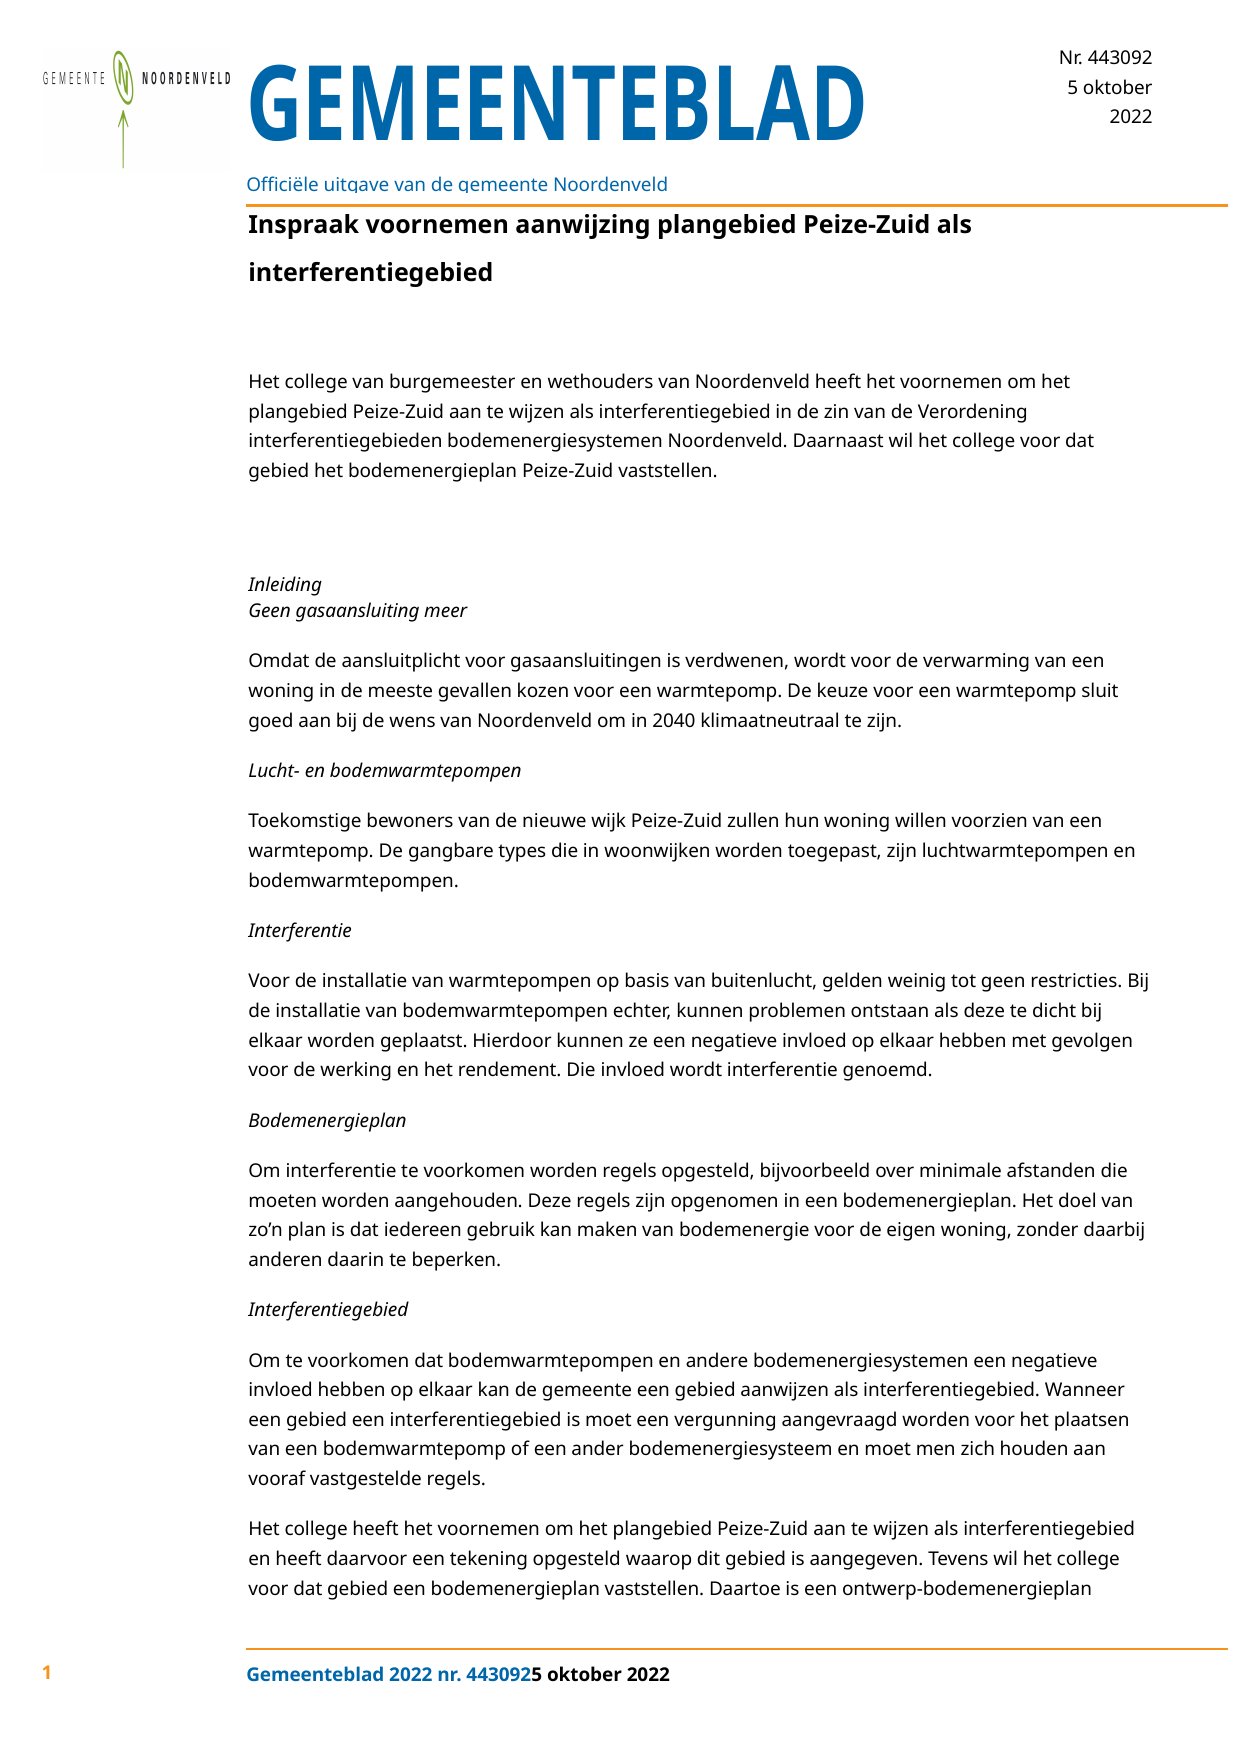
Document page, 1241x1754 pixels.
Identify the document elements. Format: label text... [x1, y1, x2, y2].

text Bodemenergieplan [248, 1107, 1152, 1132]
text Om interferentie te voorkomen worden regels opgesteld, bijvoorbeeld over minimale afstanden die moeten worden aangehouden. Deze regels zijn opgenomen in een bodemenergieplan. Het doel van zo’n plan is dat iedereen gebruik kan maken van bodemenergie voor de eigen woning, zonder daarbij anderen daarin te beperken. [248, 1157, 1152, 1272]
picture [41, 47, 231, 172]
text Geen gasaansluiting meer [248, 597, 1152, 623]
text Om te voorkomen dat bodemwarmtepompen en andere bodemenergiesystemen een negatieve invloed hebben op elkaar kan de gemeente een gebied aanwijzen als interferentiegebied. Wanneer een gebied een interferentiegebied is moet een vergunning aangevraagd worden voor het plaatsen van een bodemwarmtepomp of een ander bodemenergiesysteem en moet men zich houden aan vooraf vastgestelde regels. [248, 1347, 1152, 1491]
text Omdat de aansluitplicht voor gasaansluitingen is verdwenen, wordt voor de verwarming van een woning in de meeste gevallen kozen voor een warmtepomp. De keuze voor een warmtepomp sluit goed aan bij de wens van Noordenveld om in 2040 klimaatneutraal te zijn. [248, 648, 1152, 732]
text Toekomstige bewoners van de nieuwe wijk Peize-Zuid zullen hun woning willen voorzien van een warmtepomp. De gangbare types die in woonwijken worden toegepast, zijn luchtwarmtepompen en bodemwarmtepompen. [248, 808, 1152, 892]
text Interferentie [248, 917, 1152, 943]
text Inleiding [248, 571, 1152, 597]
text Lucht- en bodemwarmtepompen [248, 757, 1152, 783]
text Voor de installatie van warmtepompen op basis van buitenlucht, gelden weinig tot geen restricties. Bij de installatie van bodemwarmtepompen echter, kunnen problemen ontstaan als deze te dicht bij elkaar worden geplaatst. Hierdoor kunnen ze een negatieve invloed op elkaar hebben met gevolgen voor de werking en het rendement. Die invloed wordt interferentie genoemd. [248, 968, 1152, 1082]
text Het college van burgemeester en wethouders van Noordenveld heeft het voornemen om het plangebied Peize-Zuid aan te wijzen als interferentiegebied in de zin van de Verordening interferentiegebieden bodemenergiesystemen Noordenveld. Daarnaast wil het college voor dat gebied het bodemenergieplan Peize-Zuid vaststellen. [248, 368, 1152, 483]
text Inspraak voornemen aanwijzing plangebied Peize-Zuid als interferentiegebied [248, 207, 1152, 288]
text Interferentiegebied [248, 1296, 1152, 1322]
text Het college heeft het voornemen om het plangebied Peize-Zuid aan te wijzen als interferentiegebied en heeft daarvoor een tekening opgesteld waarop dit gebied is aangegeven. Tevens wil het college voor dat gebied een bodemenergieplan vaststellen. Daartoe is een ontwerp-bodemenergieplan [248, 1516, 1152, 1600]
